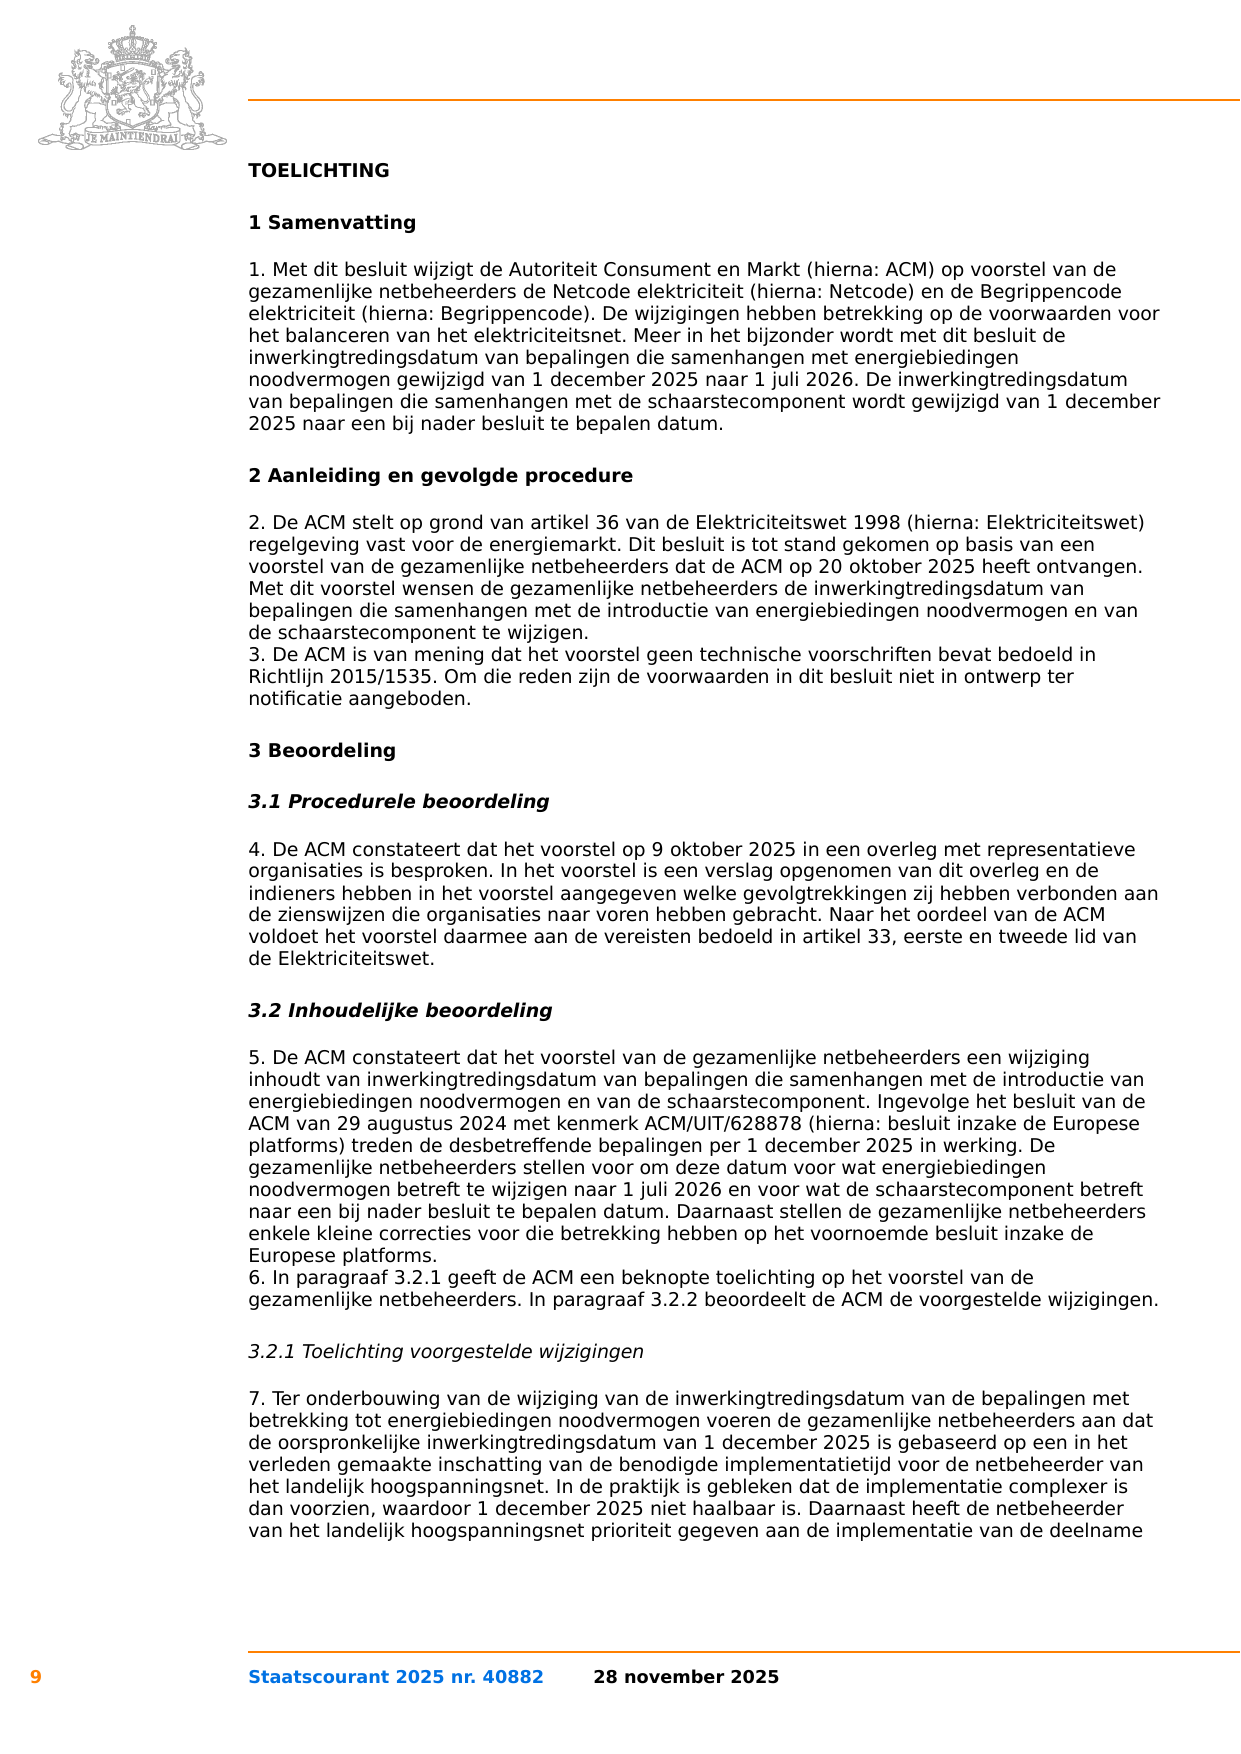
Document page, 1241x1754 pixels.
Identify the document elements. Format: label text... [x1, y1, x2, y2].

text 7. Ter onderbouwing van de wijziging van de inwerkingtredingsdatum van de bepalingen met betrekking tot energiebiedingen noodvermogen voeren de gezamenlijke netbeheerders aan dat de oorspronkelijke inwerkingtredingsdatum van 1 december 2025 is gebaseerd op een in het verleden gemaakte inschatting van de benodigde implementatietijd voor de netbeheerder van het landelijk hoogspanningsnet. In de praktijk is gebleken dat de implementatie complexer is dan voorzien, waardoor 1 december 2025 niet haalbaar is. Daarnaast heeft de netbeheerder van het landelijk hoogspanningsnet prioriteit gegeven aan de implementatie van de deelname [248, 1388, 1163, 1542]
subtitle 3.1 Procedurele beoordeling [248, 791, 1163, 813]
text 2. De ACM stelt op grond van artikel 36 van de Elektriciteitswet 1998 (hierna: Elektriciteitswet) regelgeving vast voor de energiemarkt. Dit besluit is tot stand gekomen op basis van een voorstel van de gezamenlijke netbeheerders dat de ACM op 20 oktober 2025 heeft ontvangen. Met dit voorstel wensen de gezamenlijke netbeheerders de inwerkingtredingsdatum van bepalingen die samenhangen met de introductie van energiebiedingen noodvermogen en van de schaarstecomponent te wijzigen. [248, 512, 1163, 643]
text 4. De ACM constateert dat het voorstel op 9 oktober 2025 in een overleg met representatieve organisaties is besproken. In het voorstel is een verslag opgenomen van dit overleg en de indieners hebben in het voorstel aangegeven welke gevolgtrekkingen zij hebben verbonden aan de zienswijzen die organisaties naar voren hebben gebracht. Naar het oordeel van de ACM voldoet het voorstel daarmee aan de vereisten bedoeld in artikel 33, eerste en tweede lid van de Elektriciteitswet. [248, 838, 1163, 970]
picture [38, 25, 227, 150]
subtitle TOELICHTING [248, 160, 1163, 182]
text 6. In paragraaf 3.2.1 geeft de ACM een beknopte toelichting op het voorstel van de gezamenlijke netbeheerders. In paragraaf 3.2.2 beoordeelt de ACM de voorgestelde wijzigingen. [248, 1267, 1163, 1311]
subtitle 3.2.1 Toelichting voorgestelde wijzigingen [248, 1341, 1163, 1363]
subtitle 3 Beoordeling [248, 739, 1163, 761]
subtitle 1 Samenvatting [248, 212, 1163, 234]
text 1. Met dit besluit wijzigt de Autoriteit Consument en Markt (hierna: ACM) op voorstel van de gezamenlijke netbeheerders de Netcode elektriciteit (hierna: Netcode) en de Begrippencode elektriciteit (hierna: Begrippencode). De wijzigingen hebben betrekking op de voorwaarden voor het balanceren van het elektriciteitsnet. Meer in het bijzonder wordt met dit besluit de inwerkingtredingsdatum van bepalingen die samenhangen met energiebiedingen noodvermogen gewijzigd van 1 december 2025 naar 1 juli 2026. De inwerkingtredingsdatum van bepalingen die samenhangen met de schaarstecomponent wordt gewijzigd van 1 december 2025 naar een bij nader besluit te bepalen datum. [248, 259, 1163, 435]
subtitle 2 Aanleiding en gevolgde procedure [248, 465, 1163, 487]
subtitle 3.2 Inhoudelijke beoordeling [248, 1000, 1163, 1022]
text 5. De ACM constateert dat het voorstel van de gezamenlijke netbeheerders een wijziging inhoudt van inwerkingtredingsdatum van bepalingen die samenhangen met de introductie van energiebiedingen noodvermogen en van de schaarstecomponent. Ingevolge het besluit van de ACM van 29 augustus 2024 met kenmerk ACM/UIT/628878 (hierna: besluit inzake de Europese platforms) treden de desbetreffende bepalingen per 1 december 2025 in werking. De gezamenlijke netbeheerders stellen voor om deze datum voor wat energiebiedingen noodvermogen betreft te wijzigen naar 1 juli 2026 en voor wat de schaarstecomponent betreft naar een bij nader besluit te bepalen datum. Daarnaast stellen de gezamenlijke netbeheerders enkele kleine correcties voor die betrekking hebben op het voornoemde besluit inzake de Europese platforms. [248, 1047, 1163, 1267]
text 3. De ACM is van mening dat het voorstel geen technische voorschriften bevat bedoeld in Richtlijn 2015/1535. Om die reden zijn de voorwaarden in dit besluit niet in ontwerp ter notificatie aangeboden. [248, 643, 1163, 709]
